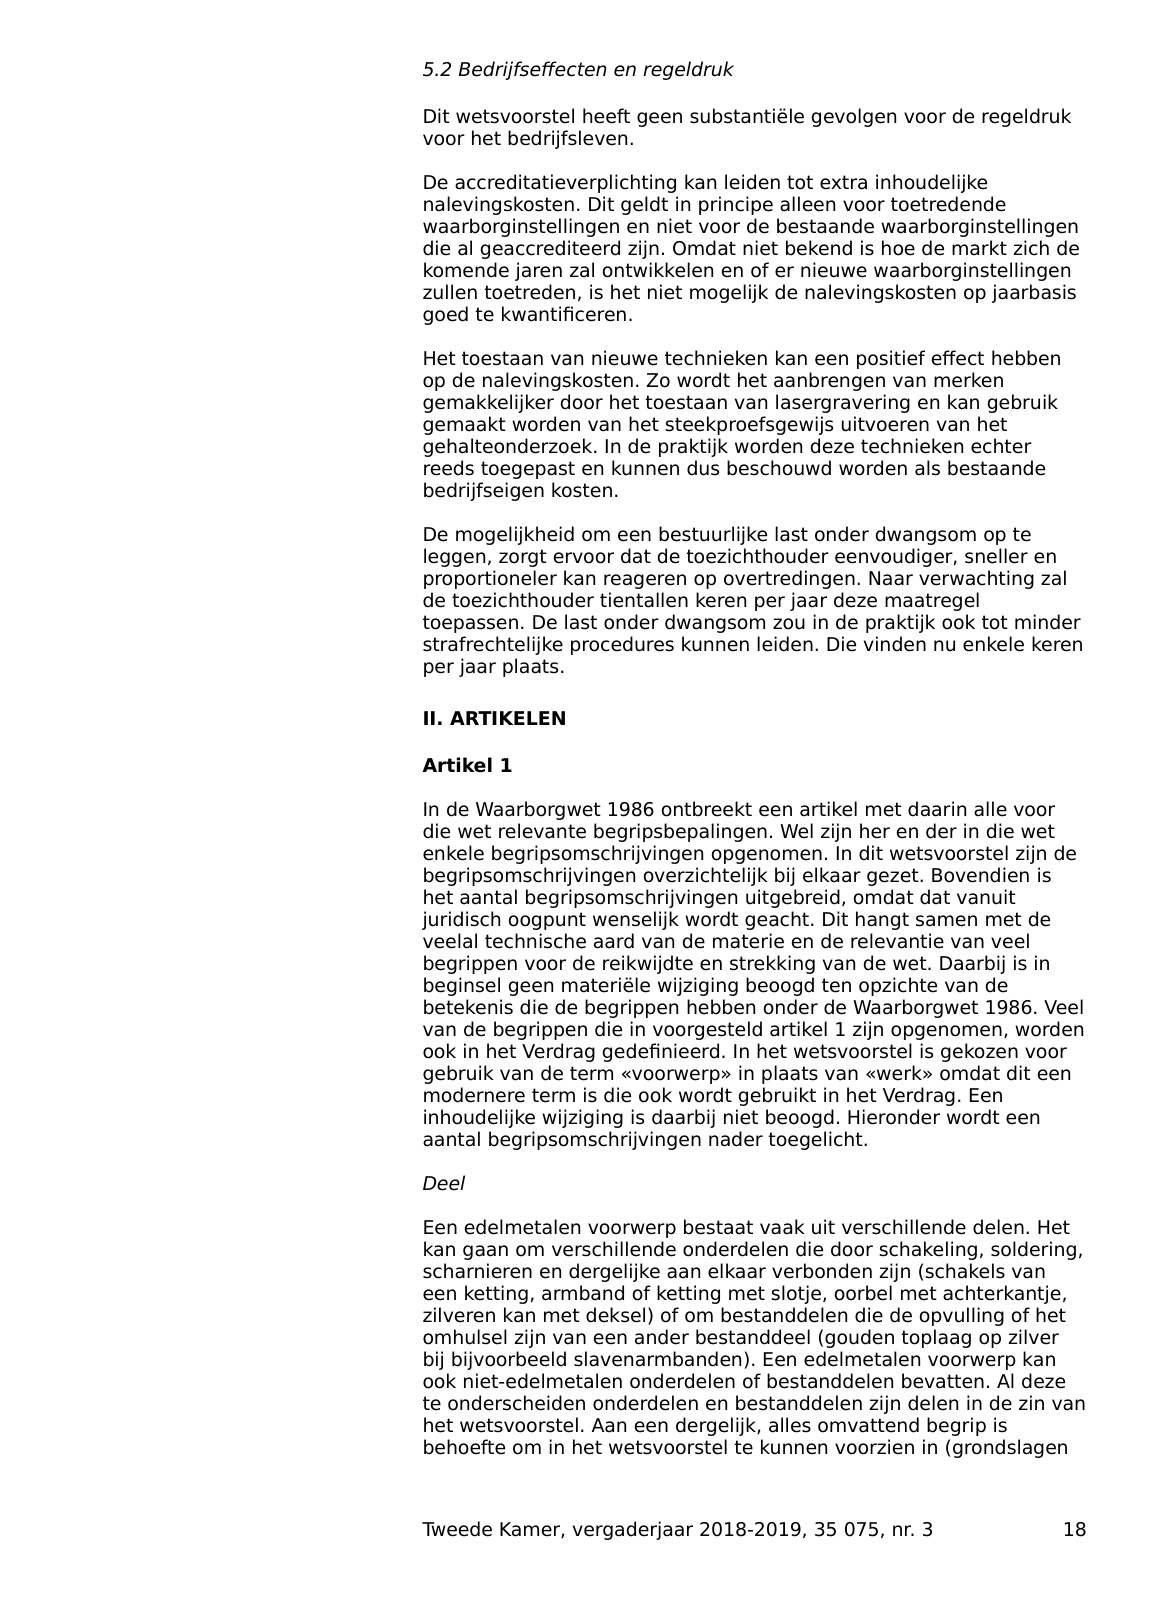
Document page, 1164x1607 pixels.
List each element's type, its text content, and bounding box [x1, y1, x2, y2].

subtitle Artikel 1 [422, 755, 1087, 777]
text Dit wetsvoorstel heeft geen substantiële gevolgen voor de regeldruk voor het bedrijfsleven. [422, 106, 1087, 150]
text De mogelijkheid om een bestuurlijke last onder dwangsom op te leggen, zorgt ervoor dat de toezichthouder eenvoudiger, sneller en proportioneler kan reageren op overtredingen. Naar verwachting zal de toezichthouder tientallen keren per jaar deze maatregel toepassen. De last onder dwangsom zou in de praktijk ook tot minder strafrechtelijke procedures kunnen leiden. Die vinden nu enkele keren per jaar plaats. [422, 524, 1087, 678]
text Het toestaan van nieuwe technieken kan een positief effect hebben op de nalevingskosten. Zo wordt het aanbrengen van merken gemakkelijker door het toestaan van lasergravering en kan gebruik gemaakt worden van het steekproefsgewijs uitvoeren van het gehalteonderzoek. In de praktijk worden deze technieken echter reeds toegepast en kunnen dus beschouwd worden als bestaande bedrijfseigen kosten. [422, 348, 1087, 502]
subtitle II. ARTIKELEN [422, 708, 1087, 730]
text De accreditatieverplichting kan leiden tot extra inhoudelijke nalevingskosten. Dit geldt in principe alleen voor toetredende waarborginstellingen en niet voor de bestaande waarborginstellingen die al geaccrediteerd zijn. Omdat niet bekend is hoe de markt zich de komende jaren zal ontwikkelen en of er nieuwe waarborginstellingen zullen toetreden, is het niet mogelijk de nalevingskosten op jaarbasis goed te kwantificeren. [422, 172, 1087, 326]
text Een edelmetalen voorwerp bestaat vaak uit verschillende delen. Het kan gaan om verschillende onderdelen die door schakeling, soldering, scharnieren en dergelijke aan elkaar verbonden zijn (schakels van een ketting, armband of ketting met slotje, oorbel met achterkantje, zilveren kan met deksel) of om bestanddelen die de opvulling of het omhulsel zijn van een ander bestanddeel (gouden toplaag op zilver bij bijvoorbeeld slavenarmbanden). Een edelmetalen voorwerp kan ook niet-edelmetalen onderdelen of bestanddelen bevatten. Al deze te onderscheiden onderdelen en bestanddelen zijn delen in de zin van het wetsvoorstel. Aan een dergelijk, alles omvattend begrip is behoefte om in het wetsvoorstel te kunnen voorzien in (grondslagen [422, 1217, 1087, 1459]
text In de Waarborgwet 1986 ontbreekt een artikel met daarin alle voor die wet relevante begripsbepalingen. Wel zijn her en der in die wet enkele begripsomschrijvingen opgenomen. In dit wetsvoorstel zijn de begripsomschrijvingen overzichtelijk bij elkaar gezet. Bovendien is het aantal begripsomschrijvingen uitgebreid, omdat dat vanuit juridisch oogpunt wenselijk wordt geacht. Dit hangt samen met de veelal technische aard van de materie en de relevantie van veel begrippen voor de reikwijdte en strekking van de wet. Daarbij is in beginsel geen materiële wijziging beoogd ten opzichte van de betekenis die de begrippen hebben onder de Waarborgwet 1986. Veel van de begrippen die in voorgesteld artikel 1 zijn opgenomen, worden ook in het Verdrag gedefinieerd. In het wetsvoorstel is gekozen voor gebruik van de term «voorwerp» in plaats van «werk» omdat dit een modernere term is die ook wordt gebruikt in het Verdrag. Een inhoudelijke wijziging is daarbij niet beoogd. Hieronder wordt een aantal begripsomschrijvingen nader toegelicht. [422, 799, 1087, 1151]
subtitle 5.2 Bedrijfseffecten en regeldruk [422, 59, 1087, 81]
subtitle Deel [422, 1173, 1087, 1195]
